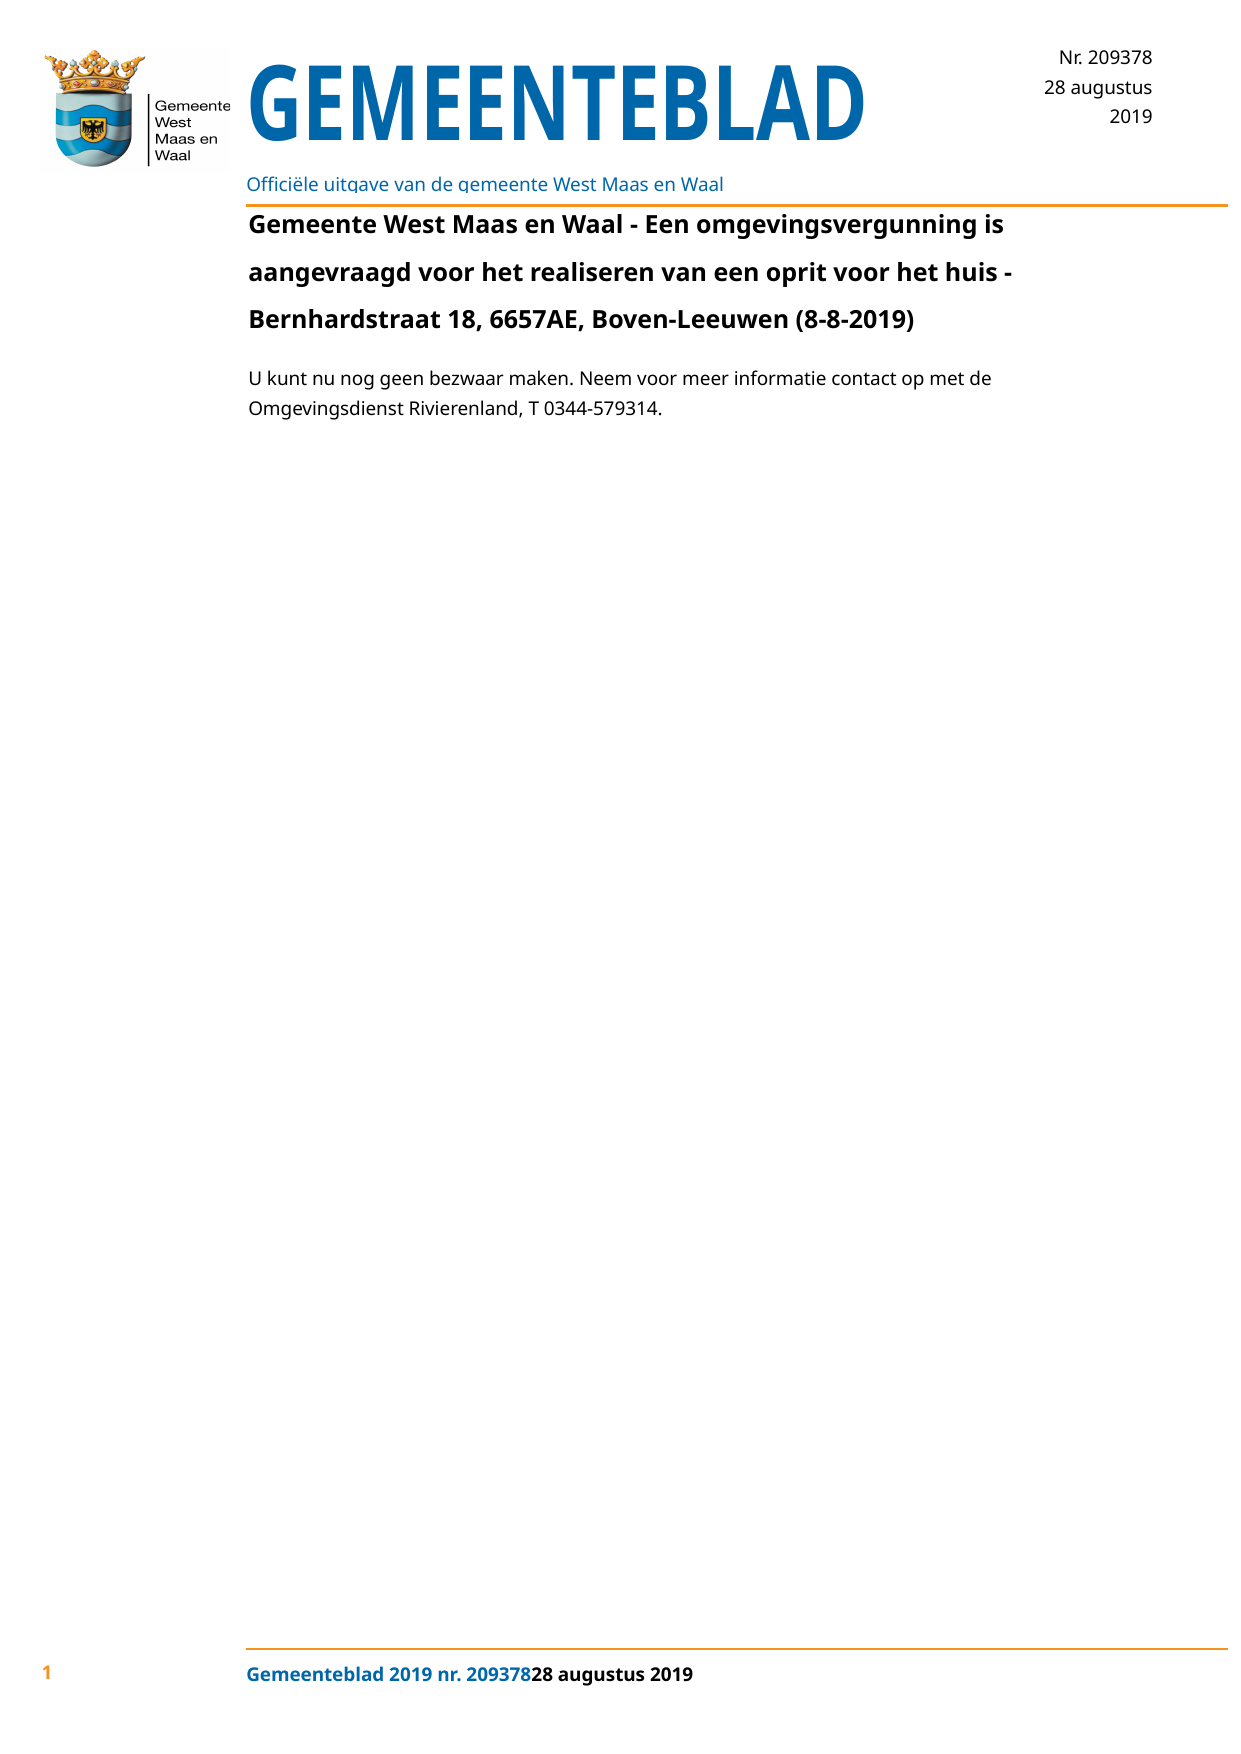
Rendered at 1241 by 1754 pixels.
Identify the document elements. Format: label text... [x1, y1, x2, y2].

text U kunt nu nog geen bezwaar maken. Neem voor meer informatie contact op met de Omgevingsdienst Rivierenland, T 0344-579314. [248, 366, 1152, 421]
picture [41, 47, 231, 172]
text Gemeente West Maas en Waal - Een omgevingsvergunning is aangevraagd voor het realiseren van een oprit voor het huis - Bernhardstraat 18, 6657AE, Boven-Leeuwen (8-8-2019) [248, 207, 1152, 336]
